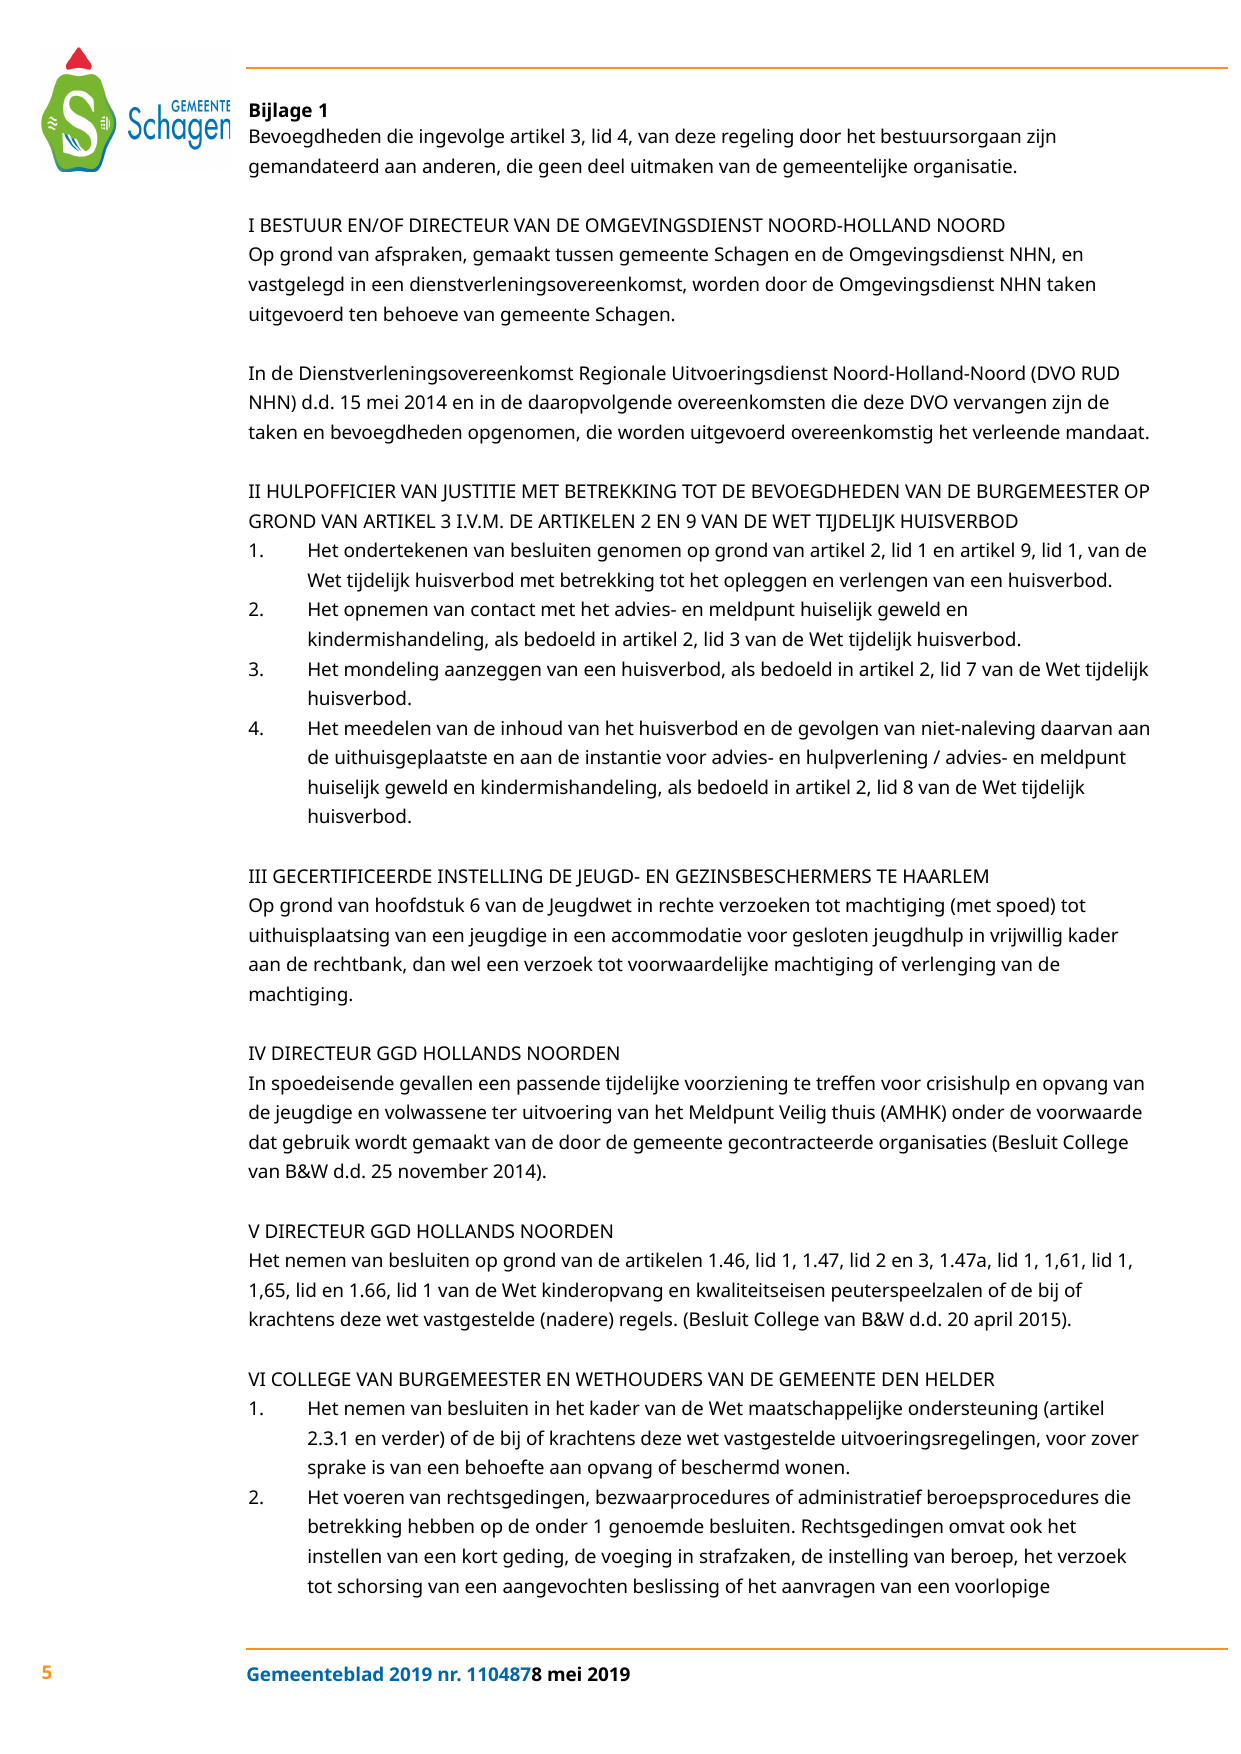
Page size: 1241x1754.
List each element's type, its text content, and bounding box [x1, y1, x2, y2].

text Bijlage 1 [248, 95, 1152, 123]
text IV DIRECTEUR GGD HOLLANDS NOORDEN [248, 1040, 1152, 1066]
text II HULPOFFICIER VAN JUSTITIE MET BETREKKING TOT DE BEVOEGDHEDEN VAN DE BURGEMEESTER OP GROND VAN ARTIKEL 3 I.V.M. DE ARTIKELEN 2 EN 9 VAN DE WET TIJDELIJK HUISVERBOD [248, 478, 1152, 534]
list Het opnemen van contact met het advies- en meldpunt huiselijk geweld en kindermishandeling, als bedoeld in artikel 2, lid 3 van de Wet tijdelijk huisverbod. [248, 597, 1152, 652]
text In spoedeisende gevallen een passende tijdelijke voorziening te treffen voor crisishulp en opvang van de jeugdige en volwassene ter uitvoering van het Meldpunt Veilig thuis (AMHK) onder de voorwaarde dat gebruik wordt gemaakt van de door de gemeente gecontracteerde organisaties (Besluit College van B&W d.d. 25 november 2014). [248, 1070, 1152, 1184]
text VI COLLEGE VAN BURGEMEESTER EN WETHOUDERS VAN DE GEMEENTE DEN HELDER [248, 1366, 1152, 1392]
text Bevoegdheden die ingevolge artikel 3, lid 4, van deze regeling door het bestuursorgaan zijn gemandateerd aan anderen, die geen deel uitmaken van de gemeentelijke organisatie. [248, 123, 1152, 179]
text In de Dienstverleningsovereenkomst Regionale Uitvoeringsdienst Noord-Holland-Noord (DVO RUD NHN) d.d. 15 mei 2014 en in de daaropvolgende overeenkomsten die deze DVO vervangen zijn de taken en bevoegdheden opgenomen, die worden uitgevoerd overeenkomstig het verleende mandaat. [248, 360, 1152, 445]
list Het nemen van besluiten in het kader van de Wet maatschappelijke ondersteuning (artikel 2.3.1 en verder) of de bij of krachtens deze wet vastgestelde uitvoeringsregelingen, voor zover sprake is van een behoefte aan opvang of beschermd wonen. [248, 1395, 1152, 1480]
text Op grond van afspraken, gemaakt tussen gemeente Schagen en de Omgevingsdienst NHN, en vastgelegd in een dienstverleningsovereenkomst, worden door de Omgevingsdienst NHN taken uitgevoerd ten behoeve van gemeente Schagen. [248, 242, 1152, 327]
text Op grond van hoofdstuk 6 van de Jeugdwet in rechte verzoeken tot machtiging (met spoed) tot uithuisplaatsing van een jeugdige in een accommodatie voor gesloten jeugdhulp in vrijwillig kader aan de rechtbank, dan wel een verzoek tot voorwaardelijke machtiging of verlenging van de machtiging. [248, 892, 1152, 1007]
text I BESTUUR EN/OF DIRECTEUR VAN DE OMGEVINGSDIENST NOORD-HOLLAND NOORD [248, 212, 1152, 238]
text V DIRECTEUR GGD HOLLANDS NOORDEN [248, 1218, 1152, 1244]
text Het nemen van besluiten op grond van de artikelen 1.46, lid 1, 1.47, lid 2 en 3, 1.47a, lid 1, 1,61, lid 1, 1,65, lid en 1.66, lid 1 van de Wet kinderopvang en kwaliteitseisen peuterspeelzalen of de bij of krachtens deze wet vastgestelde (nadere) regels. (Besluit College van B&W d.d. 20 april 2015). [248, 1247, 1152, 1332]
text III GECERTIFICEERDE INSTELLING DE JEUGD- EN GEZINSBESCHERMERS TE HAARLEM [248, 863, 1152, 889]
list Het ondertekenen van besluiten genomen op grond van artikel 2, lid 1 en artikel 9, lid 1, van de Wet tijdelijk huisverbod met betrekking tot het opleggen en verlengen van een huisverbod. [248, 537, 1152, 593]
list Het mondeling aanzeggen van een huisverbod, als bedoeld in artikel 2, lid 7 van de Wet tijdelijk huisverbod. [248, 656, 1152, 711]
picture [41, 47, 231, 172]
list Het voeren van rechtsgedingen, bezwaarprocedures of administratief beroepsprocedures die betrekking hebben op de onder 1 genoemde besluiten. Rechtsgedingen omvat ook het instellen van een kort geding, de voeging in strafzaken, de instelling van beroep, het verzoek tot schorsing van een aangevochten beslissing of het aanvragen van een voorlopige [248, 1484, 1152, 1599]
list Het meedelen van de inhoud van het huisverbod en de gevolgen van niet-naleving daarvan aan de uithuisgeplaatste en aan de instantie voor advies- en hulpverlening / advies- en meldpunt huiselijk geweld en kindermishandeling, als bedoeld in artikel 2, lid 8 van de Wet tijdelijk huisverbod. [248, 715, 1152, 829]
